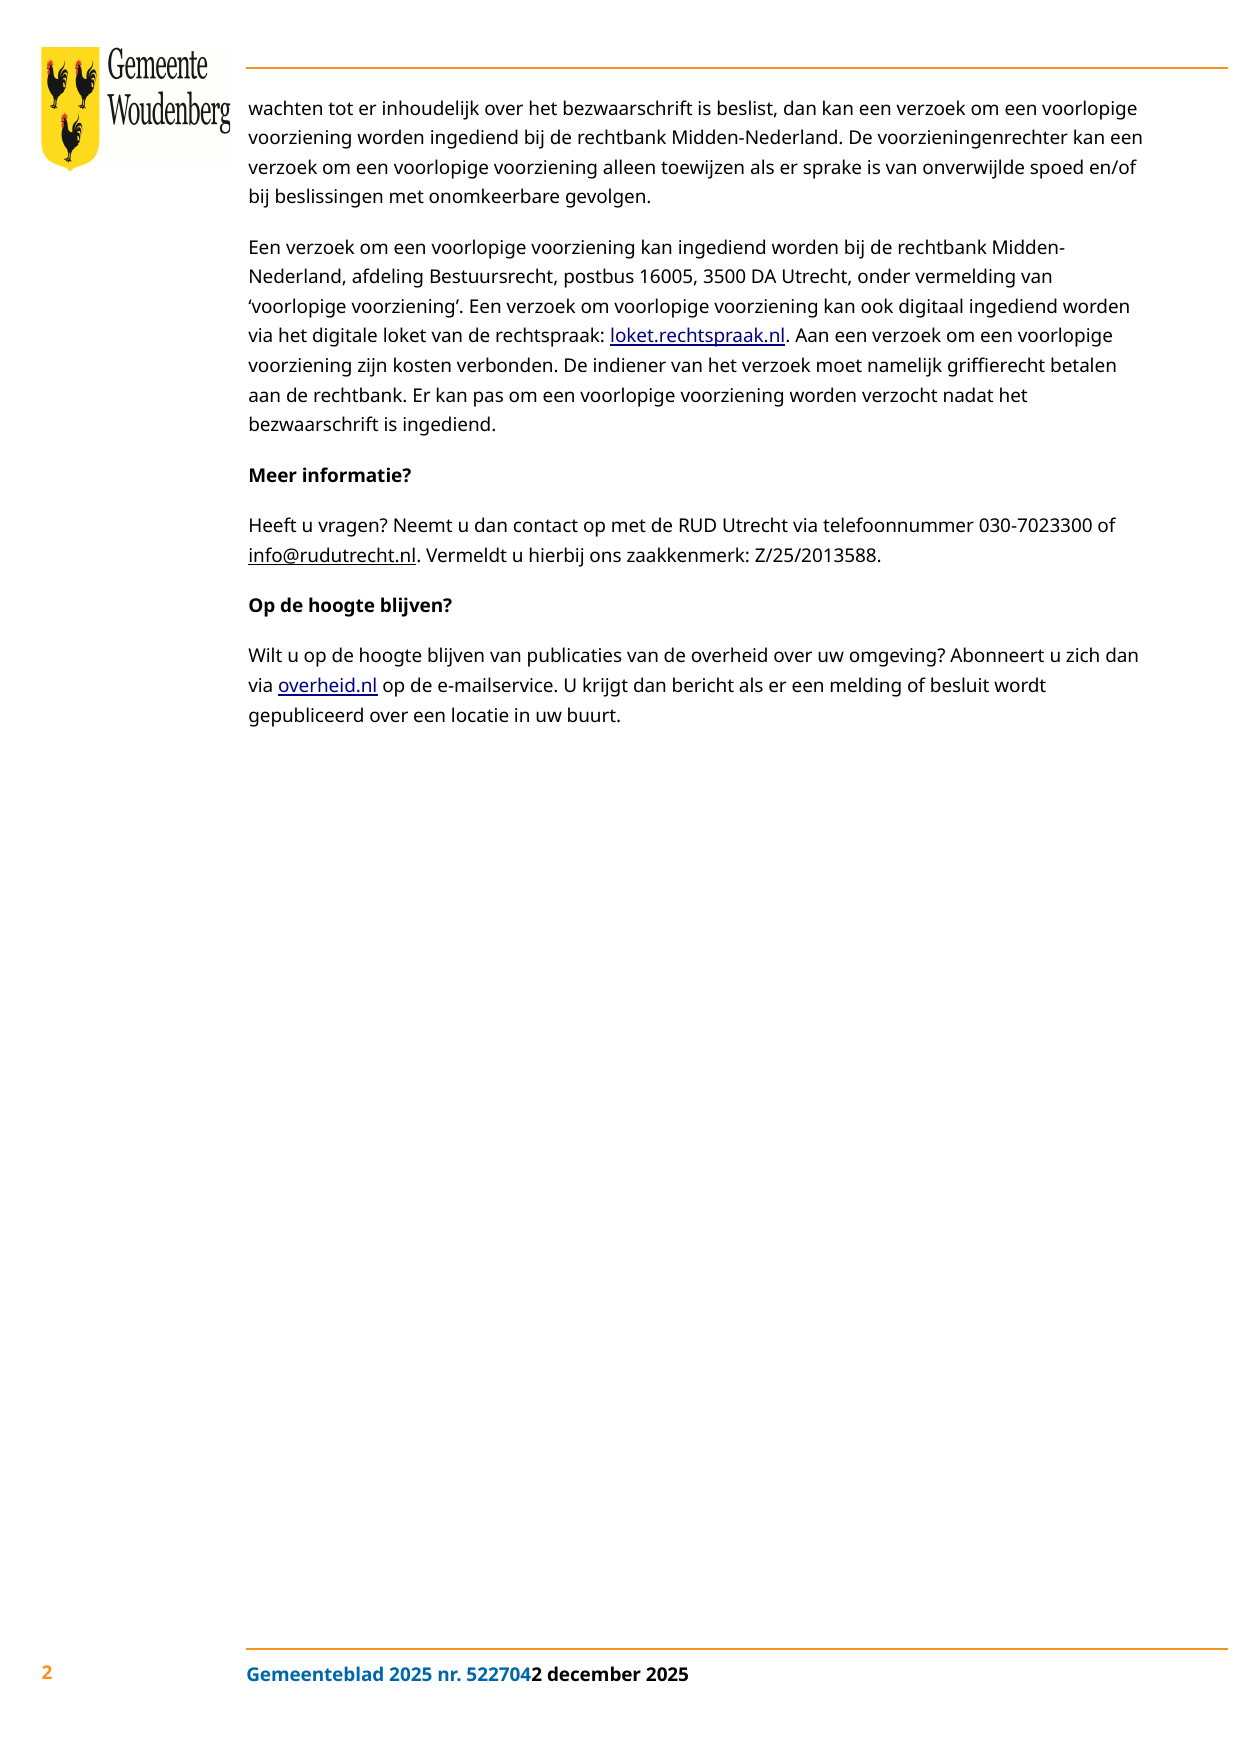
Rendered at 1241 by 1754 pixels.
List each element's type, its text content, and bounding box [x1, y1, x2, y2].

picture [41, 47, 231, 172]
text Meer informatie? [248, 462, 1152, 488]
text Wilt u op de hoogte blijven van publicaties van de overheid over uw omgeving? Abonneert u zich dan via overheid.nl op de e-mailservice. U krijgt dan bericht als er een melding of besluit wordt gepubliceerd over een locatie in uw buurt. [248, 643, 1152, 728]
text Een verzoek om een voorlopige voorziening kan ingediend worden bij de rechtbank Midden-Nederland, afdeling Bestuursrecht, postbus 16005, 3500 DA Utrecht, onder vermelding van ‘voorlopige voorziening’. Een verzoek om voorlopige voorziening kan ook digitaal ingediend worden via het digitale loket van de rechtspraak: loket.rechtspraak.nl. Aan een verzoek om een voorlopige voorziening zijn kosten verbonden. De indiener van het verzoek moet namelijk griffierecht betalen aan de rechtbank. Er kan pas om een voorlopige voorziening worden verzocht nadat het bezwaarschrift is ingediend. [248, 234, 1152, 437]
text Heeft u vragen? Neemt u dan contact op met de RUD Utrecht via telefoonnummer 030-7023300 of info@rudutrecht.nl. Vermeldt u hierbij ons zaakkenmerk: Z/25/2013588. [248, 512, 1152, 568]
text Op de hoogte blijven? [248, 592, 1152, 618]
text wachten tot er inhoudelijk over het bezwaarschrift is beslist, dan kan een verzoek om een voorlopige voorziening worden ingediend bij de rechtbank Midden-Nederland. De voorzieningenrechter kan een verzoek om een voorlopige voorziening alleen toewijzen als er sprake is van onverwijlde spoed en/of bij beslissingen met onomkeerbare gevolgen. [248, 95, 1152, 209]
